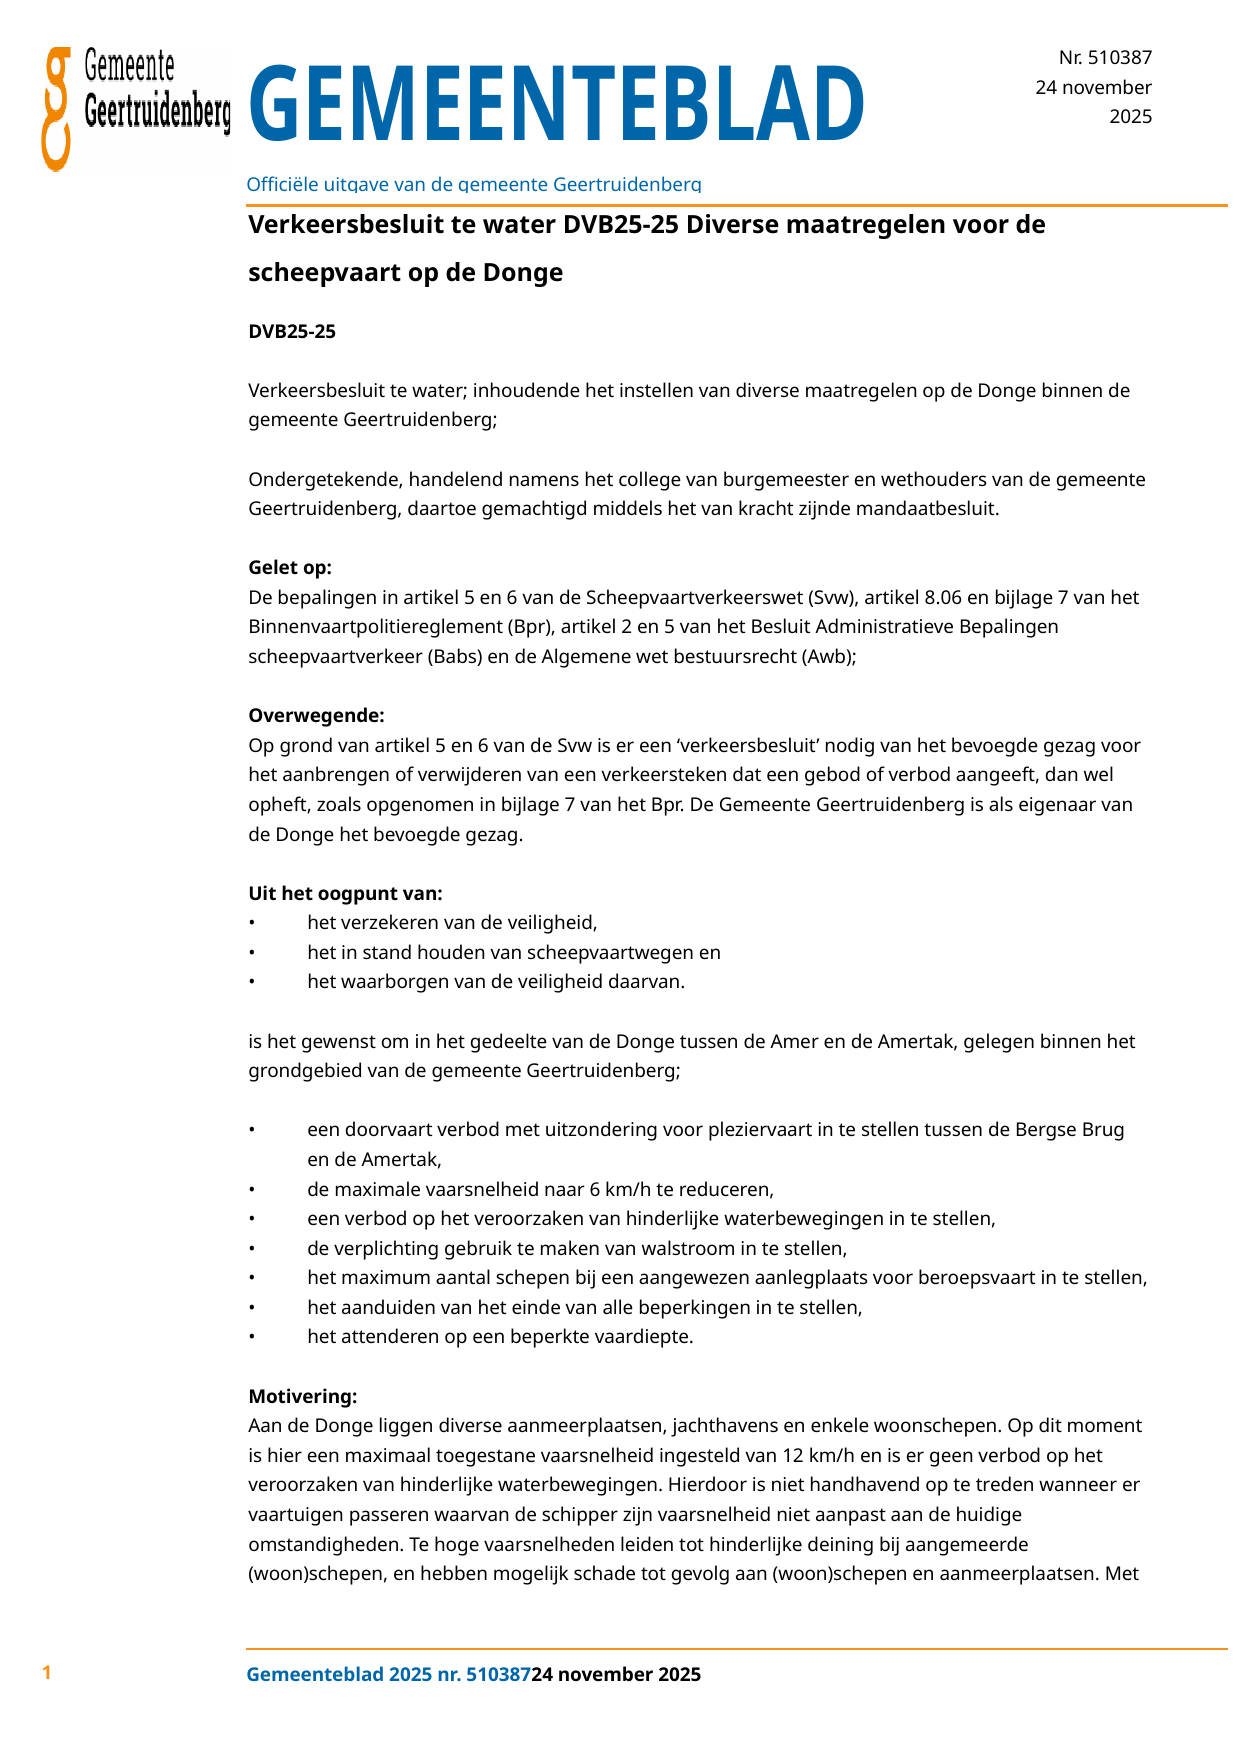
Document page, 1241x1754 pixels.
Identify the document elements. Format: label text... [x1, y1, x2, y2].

list het maximum aantal schepen bij een aangewezen aanlegplaats voor beroepsvaart in te stellen, [248, 1264, 1152, 1290]
text DVB25-25 [248, 318, 1152, 344]
text Op grond van artikel 5 en 6 van de Svw is er een ‘verkeersbesluit’ nodig van het bevoegde gezag voor het aanbrengen of verwijderen van een verkeersteken dat een gebod of verbod aangeeft, dan wel opheft, zoals opgenomen in bijlage 7 van het Bpr. De Gemeente Geertruidenberg is als eigenaar van de Donge het bevoegde gezag. [248, 732, 1152, 847]
text De bepalingen in artikel 5 en 6 van de Scheepvaartverkeerswet (Svw), artikel 8.06 en bijlage 7 van het Binnenvaartpolitiereglement (Bpr), artikel 2 en 5 van het Besluit Administratieve Bepalingen scheepvaartverkeer (Babs) en de Algemene wet bestuursrecht (Awb); [248, 584, 1152, 669]
text Overwegende: [248, 702, 1152, 728]
picture [41, 47, 231, 172]
list het verzekeren van de veiligheid, [248, 909, 1152, 935]
text Uit het oogpunt van: [248, 880, 1152, 906]
text Aan de Donge liggen diverse aanmeerplaatsen, jachthavens en enkele woonschepen. Op dit moment is hier een maximaal toegestane vaarsnelheid ingesteld van 12 km/h en is er geen verbod op het veroorzaken van hinderlijke waterbewegingen. Hierdoor is niet handhavend op te treden wanneer er vaartuigen passeren waarvan de schipper zijn vaarsnelheid niet aanpast aan de huidige omstandigheden. Te hoge vaarsnelheden leiden tot hinderlijke deining bij aangemeerde (woon)schepen, en hebben mogelijk schade tot gevolg aan (woon)schepen en aanmeerplaatsen. Met [248, 1412, 1152, 1586]
text Ondergetekende, handelend namens het college van burgemeester en wethouders van de gemeente Geertruidenberg, daartoe gemachtigd middels het van kracht zijnde mandaatbesluit. [248, 466, 1152, 521]
list een doorvaart verbod met uitzondering voor pleziervaart in te stellen tussen de Bergse Brug en de Amertak, [248, 1117, 1152, 1172]
text Verkeersbesluit te water DVB25-25 Diverse maatregelen voor de scheepvaart op de Donge [248, 207, 1152, 288]
list de verplichting gebruik te maken van walstroom in te stellen, [248, 1235, 1152, 1261]
list de maximale vaarsnelheid naar 6 km/h te reduceren, [248, 1176, 1152, 1202]
text Verkeersbesluit te water; inhoudende het instellen van diverse maatregelen op de Donge binnen de gemeente Geertruidenberg; [248, 377, 1152, 432]
list het attenderen op een beperkte vaardiepte. [248, 1324, 1152, 1349]
text Motivering: [248, 1383, 1152, 1409]
text is het gewenst om in het gedeelte van de Donge tussen de Amer en de Amertak, gelegen binnen het grondgebied van de gemeente Geertruidenberg; [248, 1028, 1152, 1083]
list het aanduiden van het einde van alle beperkingen in te stellen, [248, 1294, 1152, 1320]
list het waarborgen van de veiligheid daarvan. [248, 969, 1152, 994]
text Gelet op: [248, 554, 1152, 580]
list een verbod op het veroorzaken van hinderlijke waterbewegingen in te stellen, [248, 1205, 1152, 1231]
list het in stand houden van scheepvaartwegen en [248, 939, 1152, 965]
